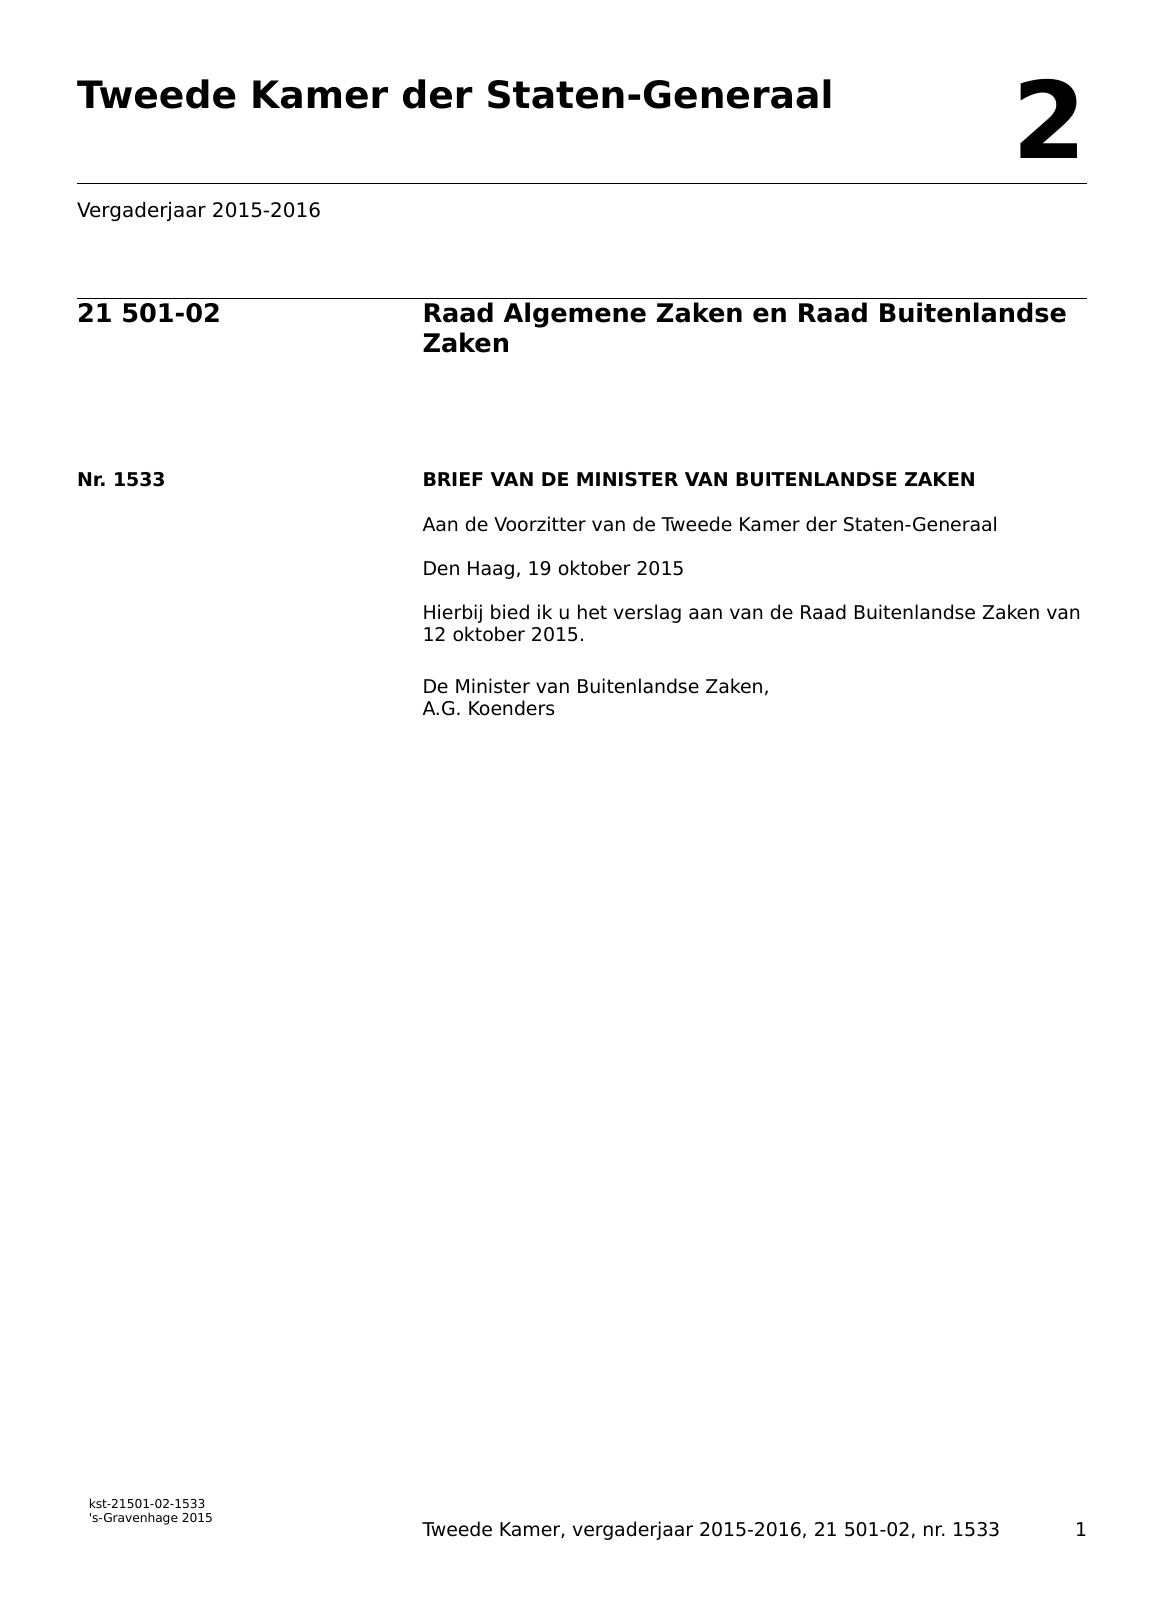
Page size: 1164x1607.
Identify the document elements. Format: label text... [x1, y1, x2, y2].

subtitle Nr. 1533 BRIEF VAN DE MINISTER VAN BUITENLANDSE ZAKEN [77, 469, 1087, 491]
text Den Haag, 19 oktober 2015 [422, 558, 1087, 580]
table_header Tweede Kamer der Staten-Generaal [77, 59, 886, 183]
subtitle 21 501-02 Raad Algemene Zaken en Raad Buitenlandse Zaken [77, 299, 1087, 358]
table_cell Vergaderjaar 2015-2016 [77, 184, 1087, 298]
text 12 oktober 2015. [422, 624, 1087, 646]
table_header 2 [886, 59, 1087, 183]
text Hierbij bied ik u het verslag aan van de Raad Buitenlandse Zaken van [422, 602, 1087, 624]
text Aan de Voorzitter van de Tweede Kamer der Staten-Generaal [422, 513, 1087, 536]
text kst-21501-02-1533 [88, 1497, 323, 1511]
text De Minister van Buitenlandse Zaken, A.G. Koenders [422, 676, 1087, 720]
text 's-Gravenhage 2015 [88, 1511, 323, 1525]
